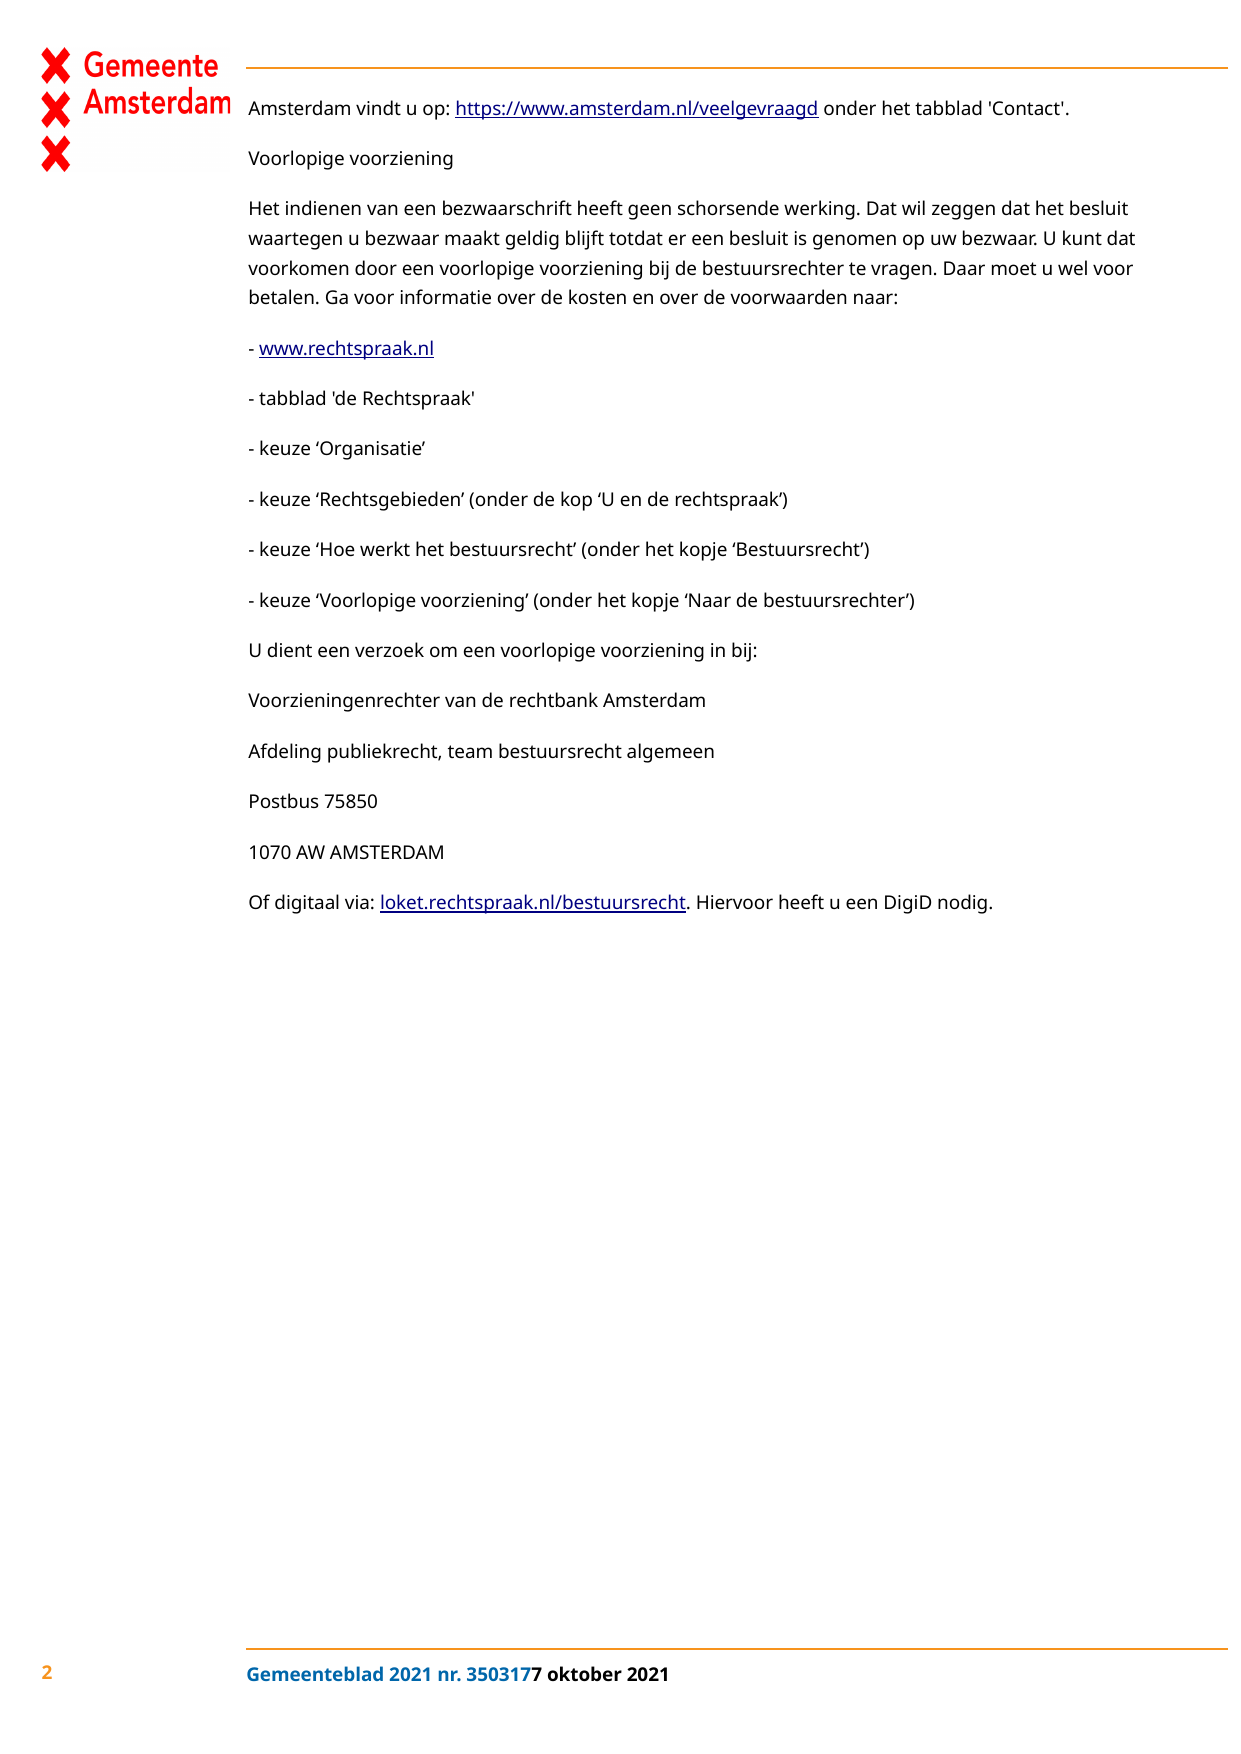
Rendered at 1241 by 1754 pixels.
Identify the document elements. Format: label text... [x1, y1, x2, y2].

text Voorzieningenrechter van de rechtbank Amsterdam [248, 688, 1152, 713]
text Afdeling publiekrecht, team bestuursrecht algemeen [248, 738, 1152, 764]
text Voorlopige voorziening [248, 145, 1152, 171]
text - www.rechtspraak.nl [248, 335, 1152, 361]
text - keuze ‘Voorlopige voorziening’ (onder het kopje ‘Naar de bestuursrechter’) [248, 587, 1152, 613]
text Het indienen van een bezwaarschrift heeft geen schorsende werking. Dat wil zeggen dat het besluit waartegen u bezwaar maakt geldig blijft totdat er een besluit is genomen op uw bezwaar. U kunt dat voorkomen door een voorlopige voorziening bij de bestuursrechter te vragen. Daar moet u wel voor betalen. Ga voor informatie over de kosten en over de voorwaarden naar: [248, 196, 1152, 310]
picture [41, 47, 231, 172]
text Amsterdam vindt u op: https://www.amsterdam.nl/veelgevraagd onder het tabblad 'Contact'. [248, 95, 1152, 121]
text - keuze ‘Organisatie’ [248, 436, 1152, 461]
text - tabblad 'de Rechtspraak' [248, 385, 1152, 411]
text - keuze ‘Hoe werkt het bestuursrecht’ (onder het kopje ‘Bestuursrecht’) [248, 536, 1152, 562]
text Of digitaal via: loket.rechtspraak.nl/bestuursrecht. Hiervoor heeft u een DigiD nodig. [248, 889, 1152, 915]
text - keuze ‘Rechtsgebieden’ (onder de kop ‘U en de rechtspraak’) [248, 486, 1152, 512]
text 1070 AW AMSTERDAM [248, 839, 1152, 865]
text Postbus 75850 [248, 788, 1152, 814]
text U dient een verzoek om een voorlopige voorziening in bij: [248, 637, 1152, 663]
